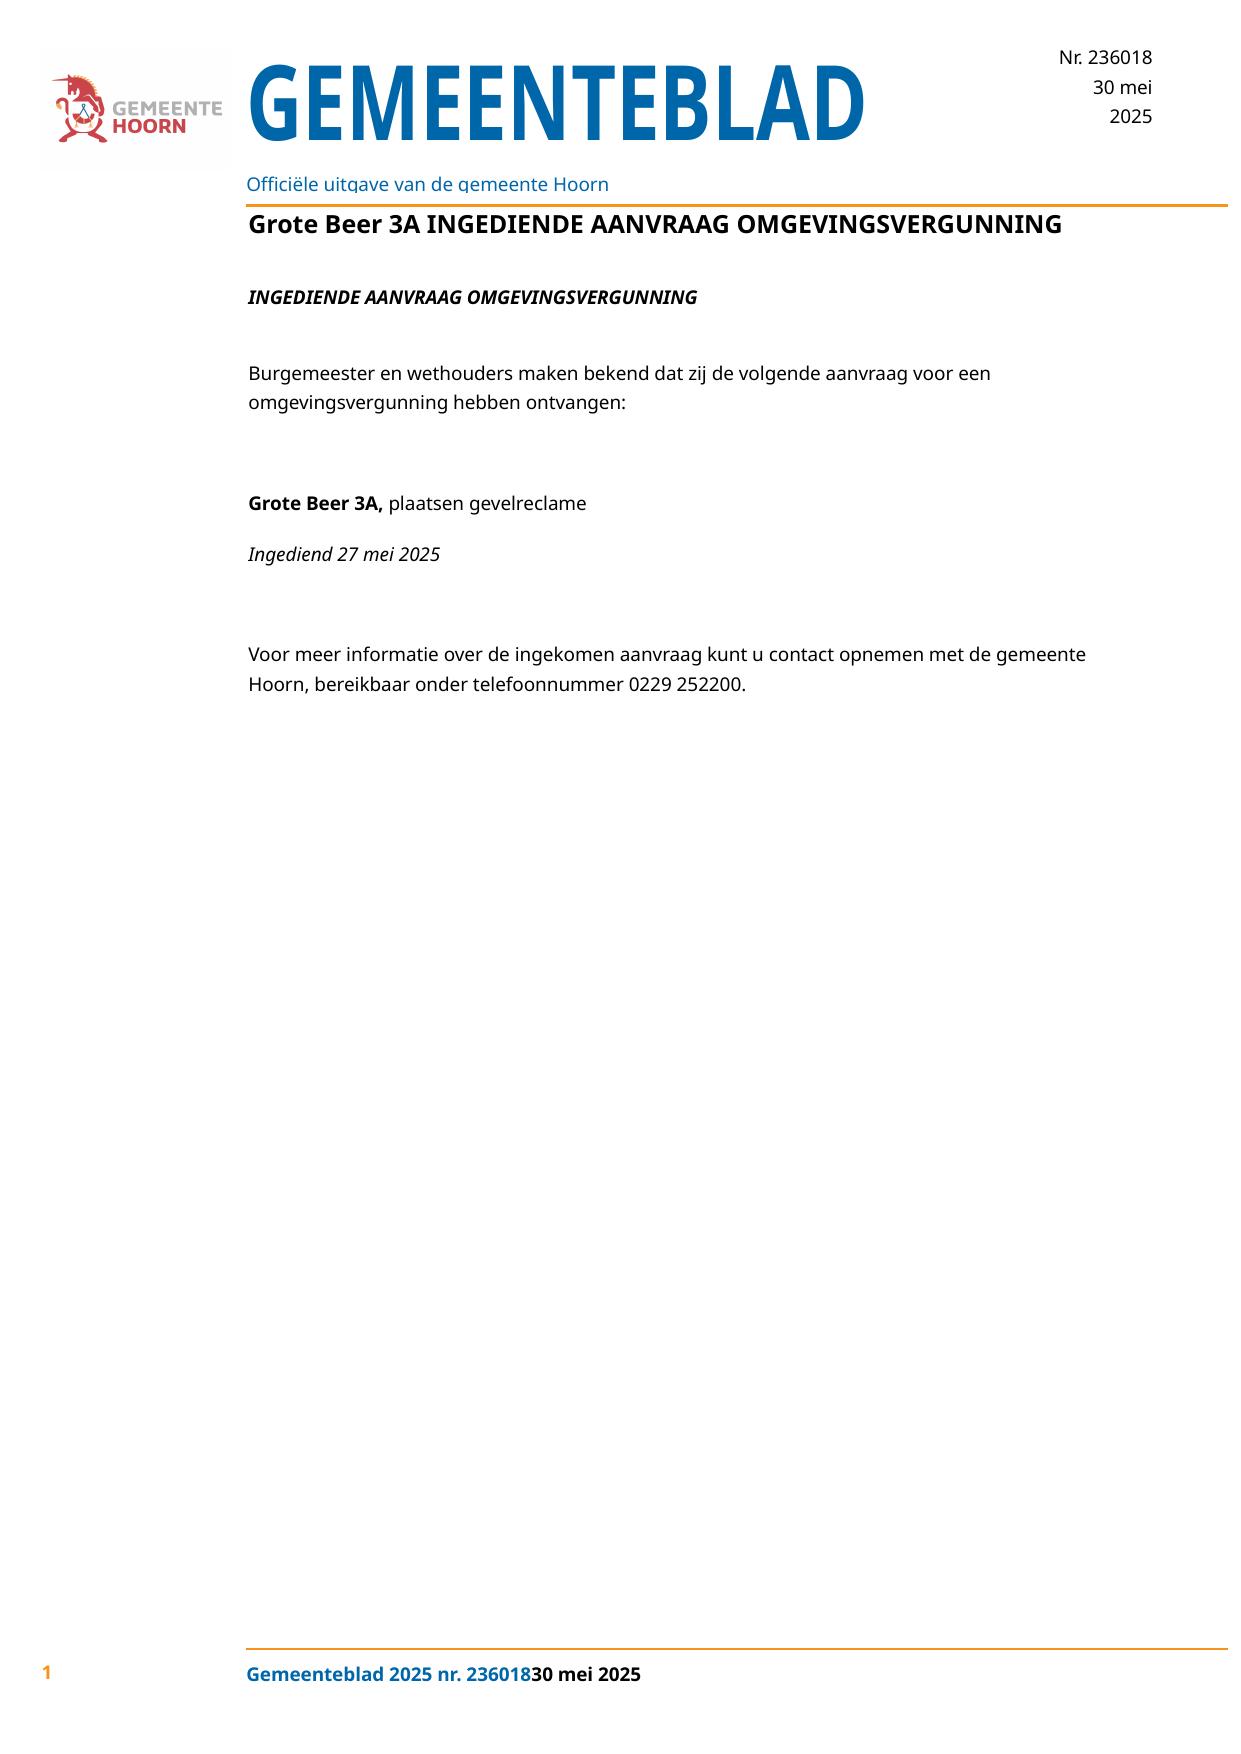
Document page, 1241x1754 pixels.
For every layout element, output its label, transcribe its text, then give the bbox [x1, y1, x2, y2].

text Ingediend 27 mei 2025 [248, 541, 1152, 567]
text Burgemeester en wethouders maken bekend dat zij de volgende aanvraag voor een omgevingsvergunning hebben ontvangen: [248, 360, 1152, 415]
picture [41, 47, 231, 172]
text Grote Beer 3A INGEDIENDE AANVRAAG OMGEVINGSVERGUNNING [248, 207, 1152, 241]
text Grote Beer 3A, plaatsen gevelreclame [248, 490, 1152, 516]
text Voor meer informatie over de ingekomen aanvraag kunt u contact opnemen met de gemeente Hoorn, bereikbaar onder telefoonnummer 0229 252200. [248, 642, 1152, 697]
text INGEDIENDE AANVRAAG OMGEVINGSVERGUNNING [248, 284, 1152, 309]
